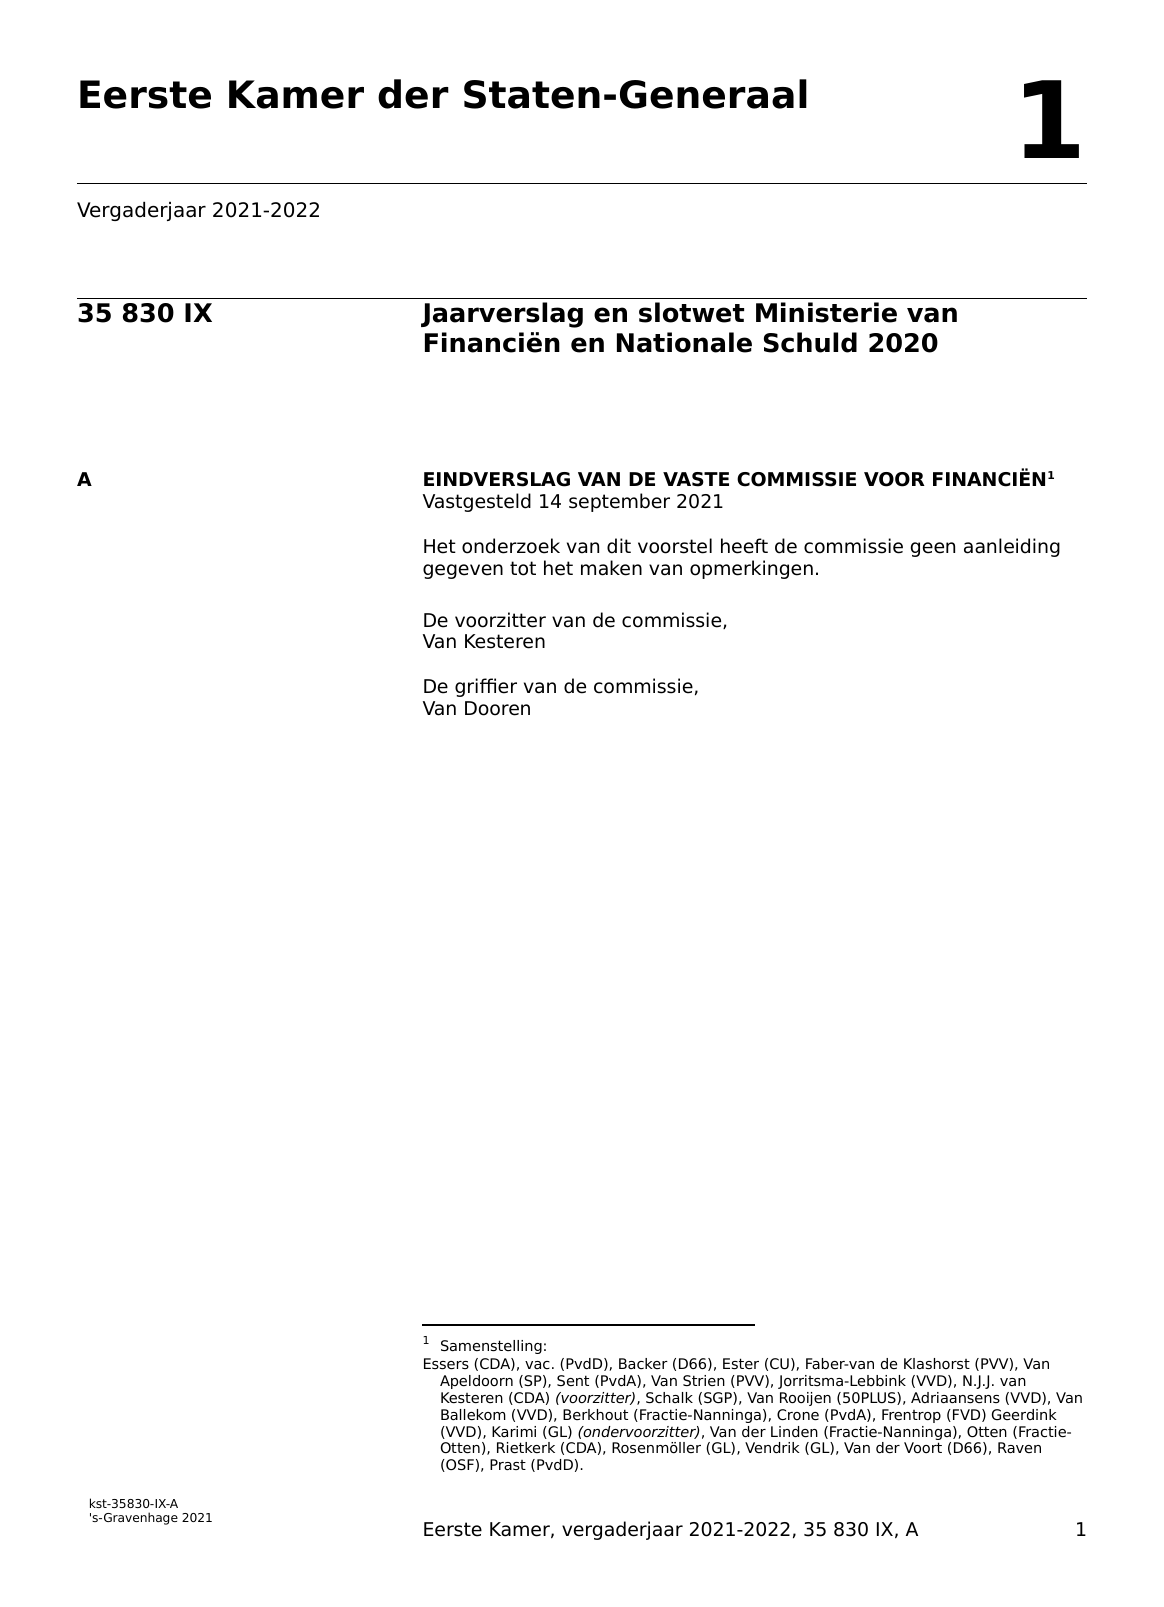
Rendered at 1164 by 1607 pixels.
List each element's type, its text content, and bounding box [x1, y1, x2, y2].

text Het onderzoek van dit voorstel heeft de commissie geen aanleiding gegeven tot het maken van opmerkingen. [422, 536, 1087, 579]
subtitle 35 830 IX Jaarverslag en slotwet Ministerie van Financiën en Nationale Schuld 2020 [77, 299, 1087, 358]
table_cell Vergaderjaar 2021-2022 [77, 184, 1087, 298]
text kst-35830-IX-A [88, 1497, 323, 1511]
text Essers (CDA), vac. (PvdD), Backer (D66), Ester (CU), Faber-van de Klashorst (PVV), Van Apeldoorn (SP), Sent (PvdA), Van Strien (PVV), Jorritsma-Lebbink (VVD), N.J.J. van Kesteren (CDA) (voorzitter), Schalk (SGP), Van Rooijen (50PLUS), Adriaansens (VVD), Van Ballekom (VVD), Berkhout (Fractie-Nanninga), Crone (PvdA), Frentrop (FVD) Geerdink (VVD), Karimi (GL) (ondervoorzitter), Van der Linden (Fractie-Nanninga), Otten (Fractie-Otten), Rietkerk (CDA), Rosenmöller (GL), Vendrik (GL), Van der Voort (D66), Raven (OSF), Prast (PvdD). [422, 1356, 1087, 1474]
text Vastgesteld 14 september 2021 [422, 491, 1087, 513]
subtitle A EINDVERSLAG VAN DE VASTE COMMISSIE VOOR FINANCIËN [77, 469, 1087, 491]
table_header Eerste Kamer der Staten-Generaal [77, 59, 886, 183]
text 's-Gravenhage 2021 [88, 1511, 323, 1525]
text De griffier van de commissie, Van Dooren [422, 676, 1087, 719]
text De voorzitter van de commissie, Van Kesteren [422, 609, 1087, 653]
table_header 1 [886, 59, 1087, 183]
text Samenstelling: [422, 1334, 1087, 1356]
